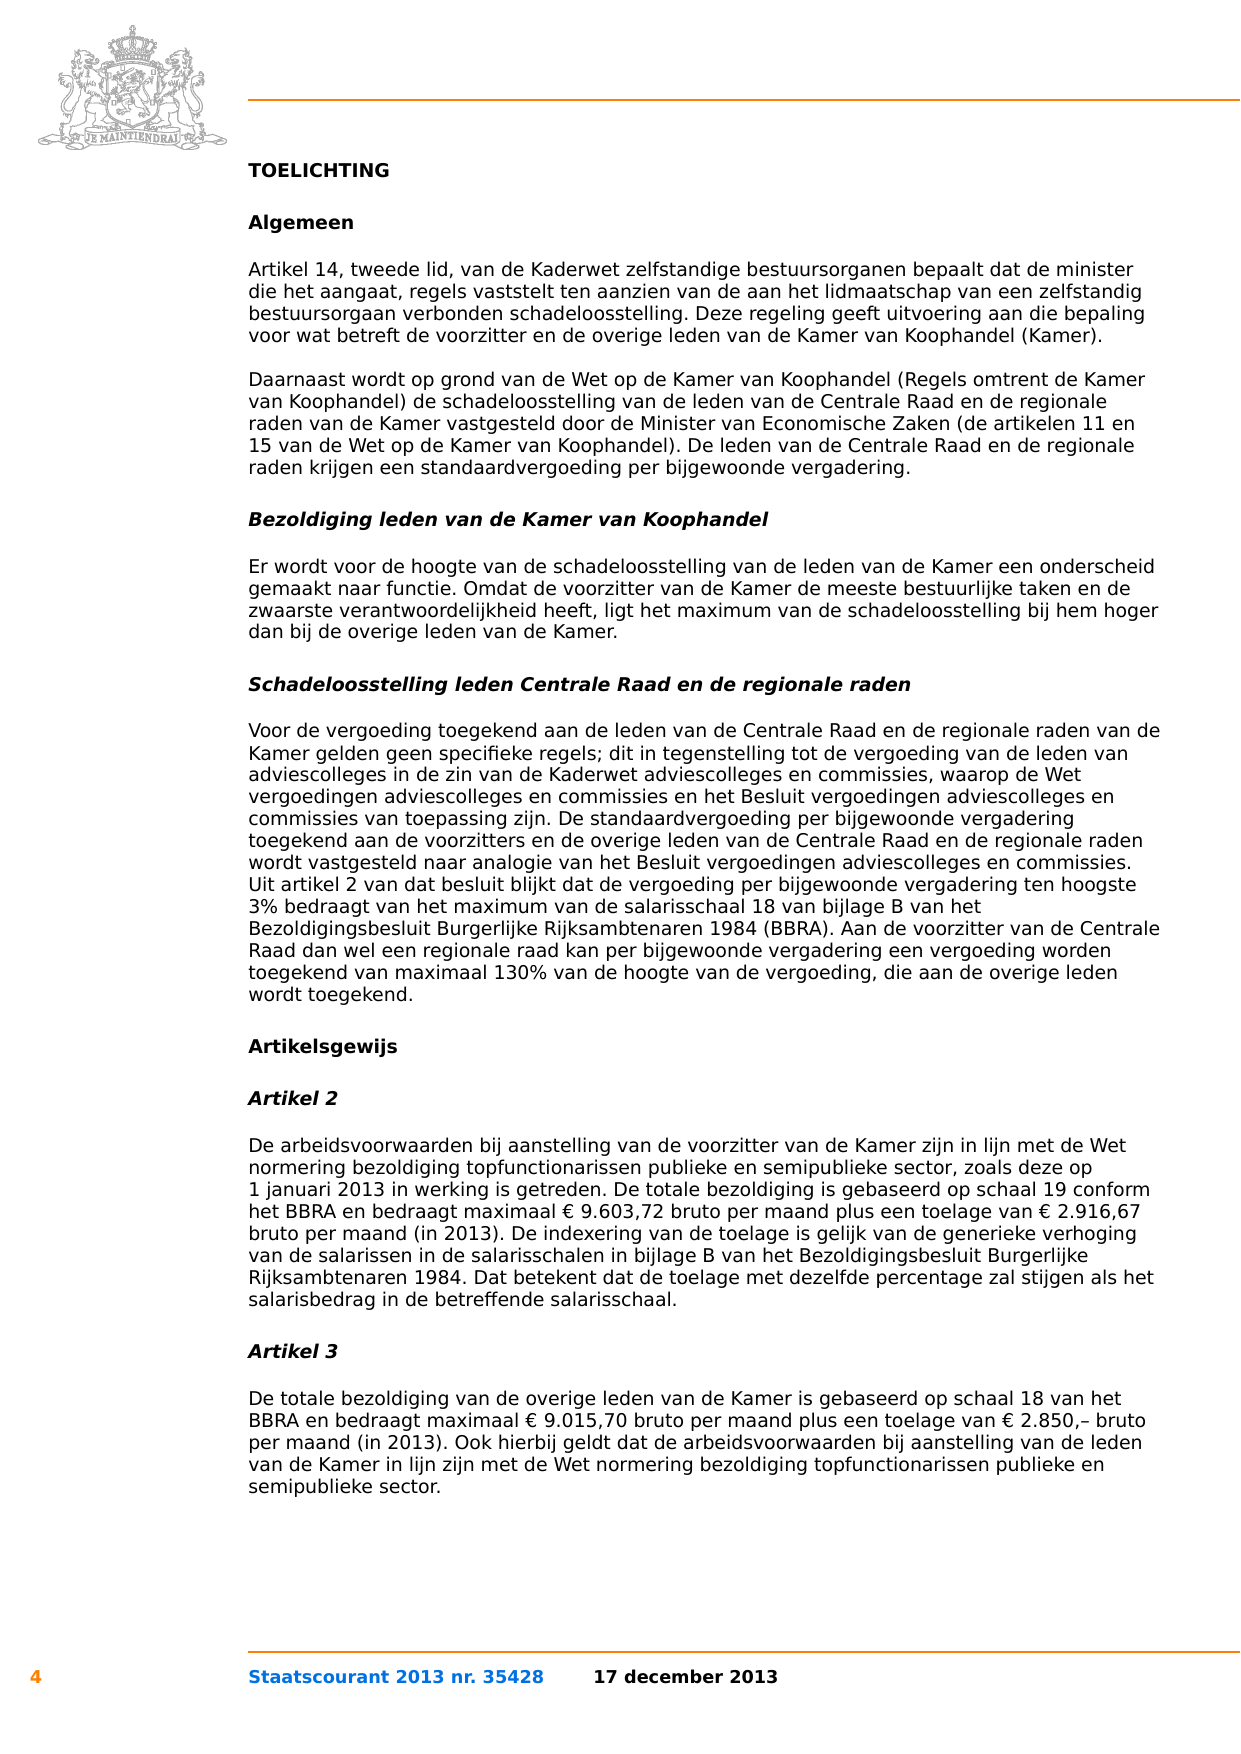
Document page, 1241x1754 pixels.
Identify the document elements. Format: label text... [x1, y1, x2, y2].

picture [38, 25, 227, 150]
subtitle Bezoldiging leden van de Kamer van Koophandel [248, 508, 1163, 531]
subtitle Schadeloosstelling leden Centrale Raad en de regionale raden [248, 673, 1163, 695]
text Voor de vergoeding toegekend aan de leden van de Centrale Raad en de regionale raden van de Kamer gelden geen specifieke regels; dit in tegenstelling tot de vergoeding van de leden van adviescolleges in de zin van de Kaderwet adviescolleges en commissies, waarop de Wet vergoedingen adviescolleges en commissies en het Besluit vergoedingen adviescolleges en commissies van toepassing zijn. De standaardvergoeding per bijgewoonde vergadering toegekend aan de voorzitters en de overige leden van de Centrale Raad en de regionale raden wordt vastgesteld naar analogie van het Besluit vergoedingen adviescolleges en commissies. Uit artikel 2 van dat besluit blijkt dat de vergoeding per bijgewoonde vergadering ten hoogste 3% bedraagt van het maximum van de salarisschaal 18 van bijlage B van het Bezoldigingsbesluit Burgerlijke Rijksambtenaren 1984 (BBRA). Aan de voorzitter van de Centrale Raad dan wel een regionale raad kan per bijgewoonde vergadering een vergoeding worden toegekend van maximaal 130% van de hoogte van de vergoeding, die aan de overige leden wordt toegekend. [248, 720, 1163, 1006]
subtitle Artikelsgewijs [248, 1036, 1163, 1058]
text De arbeidsvoorwaarden bij aanstelling van de voorzitter van de Kamer zijn in lijn met de Wet normering bezoldiging topfunctionarissen publieke en semipublieke sector, zoals deze op 1 januari 2013 in werking is getreden. De totale bezoldiging is gebaseerd op schaal 19 conform het BBRA en bedraagt maximaal € 9.603,72 bruto per maand plus een toelage van € 2.916,67 bruto per maand (in 2013). De indexering van de toelage is gelijk van de generieke verhoging van de salarissen in de salarisschalen in bijlage B van het Bezoldigingsbesluit Burgerlijke Rijksambtenaren 1984. Dat betekent dat de toelage met dezelfde percentage zal stijgen als het salarisbedrag in de betreffende salarisschaal. [248, 1135, 1163, 1311]
text Daarnaast wordt op grond van de Wet op de Kamer van Koophandel (Regels omtrent de Kamer van Koophandel) de schadeloosstelling van de leden van de Centrale Raad en de regionale raden van de Kamer vastgesteld door de Minister van Economische Zaken (de artikelen 11 en 15 van de Wet op de Kamer van Koophandel). De leden van de Centrale Raad en de regionale raden krijgen een standaardvergoeding per bijgewoonde vergadering. [248, 369, 1163, 478]
text De totale bezoldiging van de overige leden van de Kamer is gebaseerd op schaal 18 van het BBRA en bedraagt maximaal € 9.015,70 bruto per maand plus een toelage van € 2.850,– bruto per maand (in 2013). Ook hierbij geldt dat de arbeidsvoorwaarden bij aanstelling van de leden van de Kamer in lijn zijn met de Wet normering bezoldiging topfunctionarissen publieke en semipublieke sector. [248, 1388, 1163, 1498]
subtitle Artikel 2 [248, 1088, 1163, 1110]
subtitle Artikel 3 [248, 1341, 1163, 1363]
text Artikel 14, tweede lid, van de Kaderwet zelfstandige bestuursorganen bepaalt dat de minister die het aangaat, regels vaststelt ten aanzien van de aan het lidmaatschap van een zelfstandig bestuursorgaan verbonden schadeloosstelling. Deze regeling geeft uitvoering aan die bepaling voor wat betreft de voorzitter en de overige leden van de Kamer van Koophandel (Kamer). [248, 259, 1163, 347]
subtitle TOELICHTING [248, 160, 1163, 182]
subtitle Algemeen [248, 212, 1163, 234]
text Er wordt voor de hoogte van de schadeloosstelling van de leden van de Kamer een onderscheid gemaakt naar functie. Omdat de voorzitter van de Kamer de meeste bestuurlijke taken en de zwaarste verantwoordelijkheid heeft, ligt het maximum van de schadeloosstelling bij hem hoger dan bij de overige leden van de Kamer. [248, 556, 1163, 643]
